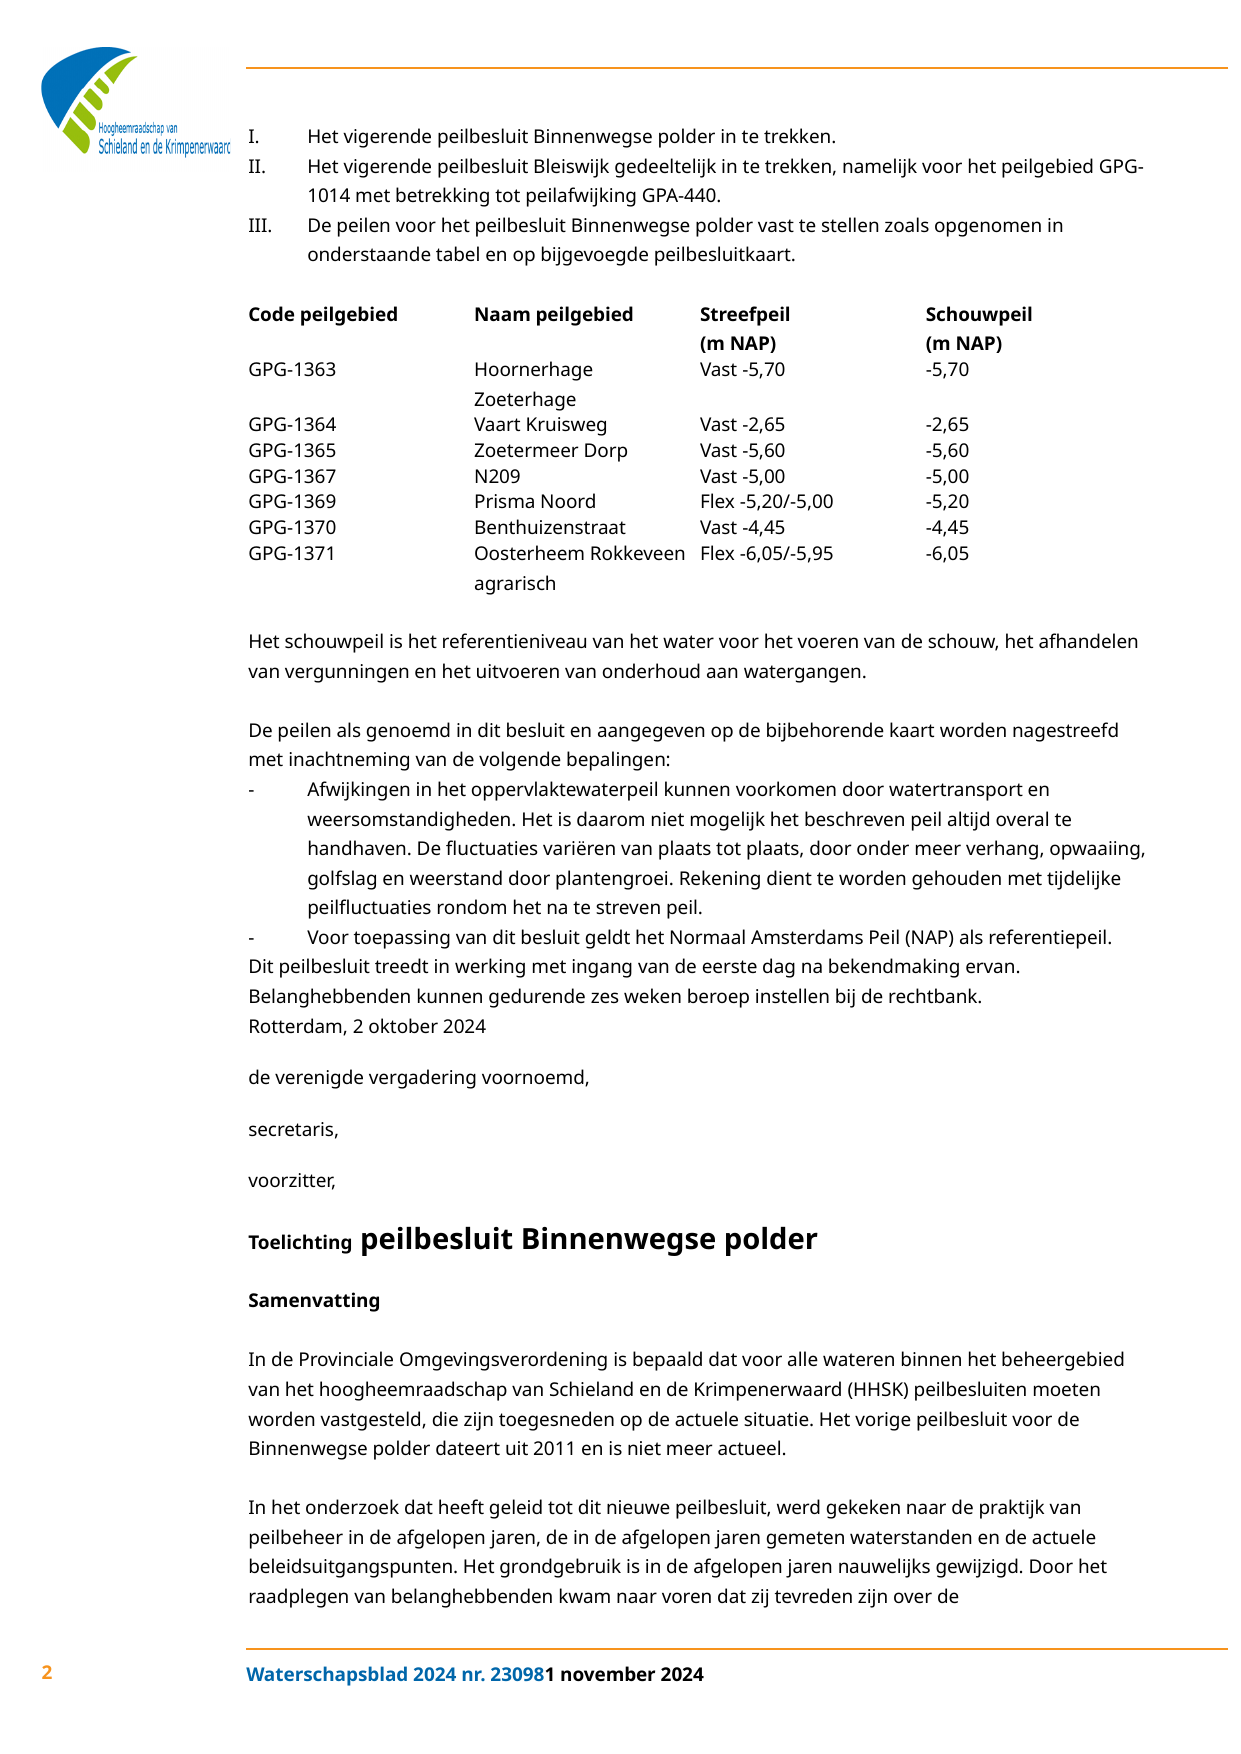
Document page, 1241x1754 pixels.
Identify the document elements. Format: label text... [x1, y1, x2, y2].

table_cell GPG-1363 [248, 356, 474, 411]
table_cell Hoornerhage Zoeterhage [474, 356, 700, 411]
table_header Naam peilgebied [474, 301, 700, 356]
table_cell Prisma Noord [474, 489, 700, 514]
table_cell Vast -5,70 [700, 356, 926, 411]
table_cell Vast -4,45 [700, 514, 926, 540]
list Het vigerende peilbesluit Binnenwegse polder in te trekken. [248, 123, 1152, 149]
text voorzitter, [248, 1167, 1152, 1193]
text In de Provinciale Omgevingsverordening is bepaald dat voor alle wateren binnen het beheergebied van het hoogheemraadschap van Schieland en de Krimpenerwaard (HHSK) peilbesluiten moeten worden vastgesteld, die zijn toegesneden op de actuele situatie. Het vorige peilbesluit voor de Binnenwegse polder dateert uit 2011 en is niet meer actueel. [248, 1347, 1152, 1461]
text De peilen als genoemd in dit besluit en aangegeven op de bijbehorende kaart worden nagestreefd met inachtneming van de volgende bepalingen: [248, 717, 1152, 772]
list Het vigerende peilbesluit Bleiswijk gedeeltelijk in te trekken, namelijk voor het peilgebied GPG-1014 met betrekking tot peilafwijking GPA-440. [248, 153, 1152, 208]
table_cell -5,60 [926, 437, 1152, 463]
text Rotterdam, 2 oktober 2024 [248, 1013, 1152, 1038]
table_header Code peilgebied [248, 301, 474, 356]
table_cell Vaart Kruisweg [474, 411, 700, 437]
table_cell GPG-1364 [248, 411, 474, 437]
table_cell Flex -6,05/-5,95 [700, 540, 926, 595]
table_cell -5,20 [926, 489, 1152, 514]
text In het onderzoek dat heeft geleid tot dit nieuwe peilbesluit, werd gekeken naar de praktijk van peilbeheer in de afgelopen jaren, de in de afgelopen jaren gemeten waterstanden en de actuele beleidsuitgangspunten. Het grondgebruik is in de afgelopen jaren nauwelijks gewijzigd. Door het raadplegen van belanghebbenden kwam naar voren dat zij tevreden zijn over de [248, 1494, 1152, 1609]
text secretaris, [248, 1116, 1152, 1141]
list De peilen voor het peilbesluit Binnenwegse polder vast te stellen zoals opgenomen in onderstaande tabel en op bijgevoegde peilbesluitkaart. [248, 212, 1152, 267]
table_cell Vast -2,65 [700, 411, 926, 437]
list Afwijkingen in het oppervlaktewaterpeil kunnen voorkomen door watertransport en weersomstandigheden. Het is daarom niet mogelijk het beschreven peil altijd overal te handhaven. De fluctuaties variëren van plaats tot plaats, door onder meer verhang, opwaaiing, golfslag en weerstand door plantengroei. Rekening dient te worden gehouden met tijdelijke peilfluctuaties rondom het na te streven peil. [248, 776, 1152, 920]
table_header Schouwpeil (m NAP) [926, 301, 1152, 356]
table_cell -6,05 [926, 540, 1152, 595]
text Samenvatting [248, 1287, 1152, 1313]
table_header Streefpeil (m NAP) [700, 301, 926, 356]
text de verenigde vergadering voornoemd, [248, 1064, 1152, 1090]
table_cell GPG-1367 [248, 463, 474, 489]
table_cell Zoetermeer Dorp [474, 437, 700, 463]
text Dit peilbesluit treedt in werking met ingang van de eerste dag na bekendmaking ervan. Belanghebbenden kunnen gedurende zes weken beroep instellen bij de rechtbank. [248, 954, 1152, 1009]
table_cell Flex -5,20/-5,00 [700, 489, 926, 514]
table_cell Oosterheem Rokkeveen agrarisch [474, 540, 700, 595]
table_cell -4,45 [926, 514, 1152, 540]
table_cell N209 [474, 463, 700, 489]
table_cell GPG-1370 [248, 514, 474, 540]
table_cell -2,65 [926, 411, 1152, 437]
table_cell Vast -5,60 [700, 437, 926, 463]
table_cell GPG-1365 [248, 437, 474, 463]
text Toelichting peilbesluit Binnenwegse polder [248, 1219, 1152, 1258]
table_cell -5,70 [926, 356, 1152, 411]
table_cell Vast -5,00 [700, 463, 926, 489]
table_cell Benthuizenstraat [474, 514, 700, 540]
text Het schouwpeil is het referentieniveau van het water voor het voeren van de schouw, het afhandelen van vergunningen en het uitvoeren van onderhoud aan watergangen. [248, 628, 1152, 683]
table_cell GPG-1369 [248, 489, 474, 514]
table_cell -5,00 [926, 463, 1152, 489]
table_cell GPG-1371 [248, 540, 474, 595]
picture [41, 47, 231, 172]
list Voor toepassing van dit besluit geldt het Normaal Amsterdams Peil (NAP) als referentiepeil. [248, 924, 1152, 950]
